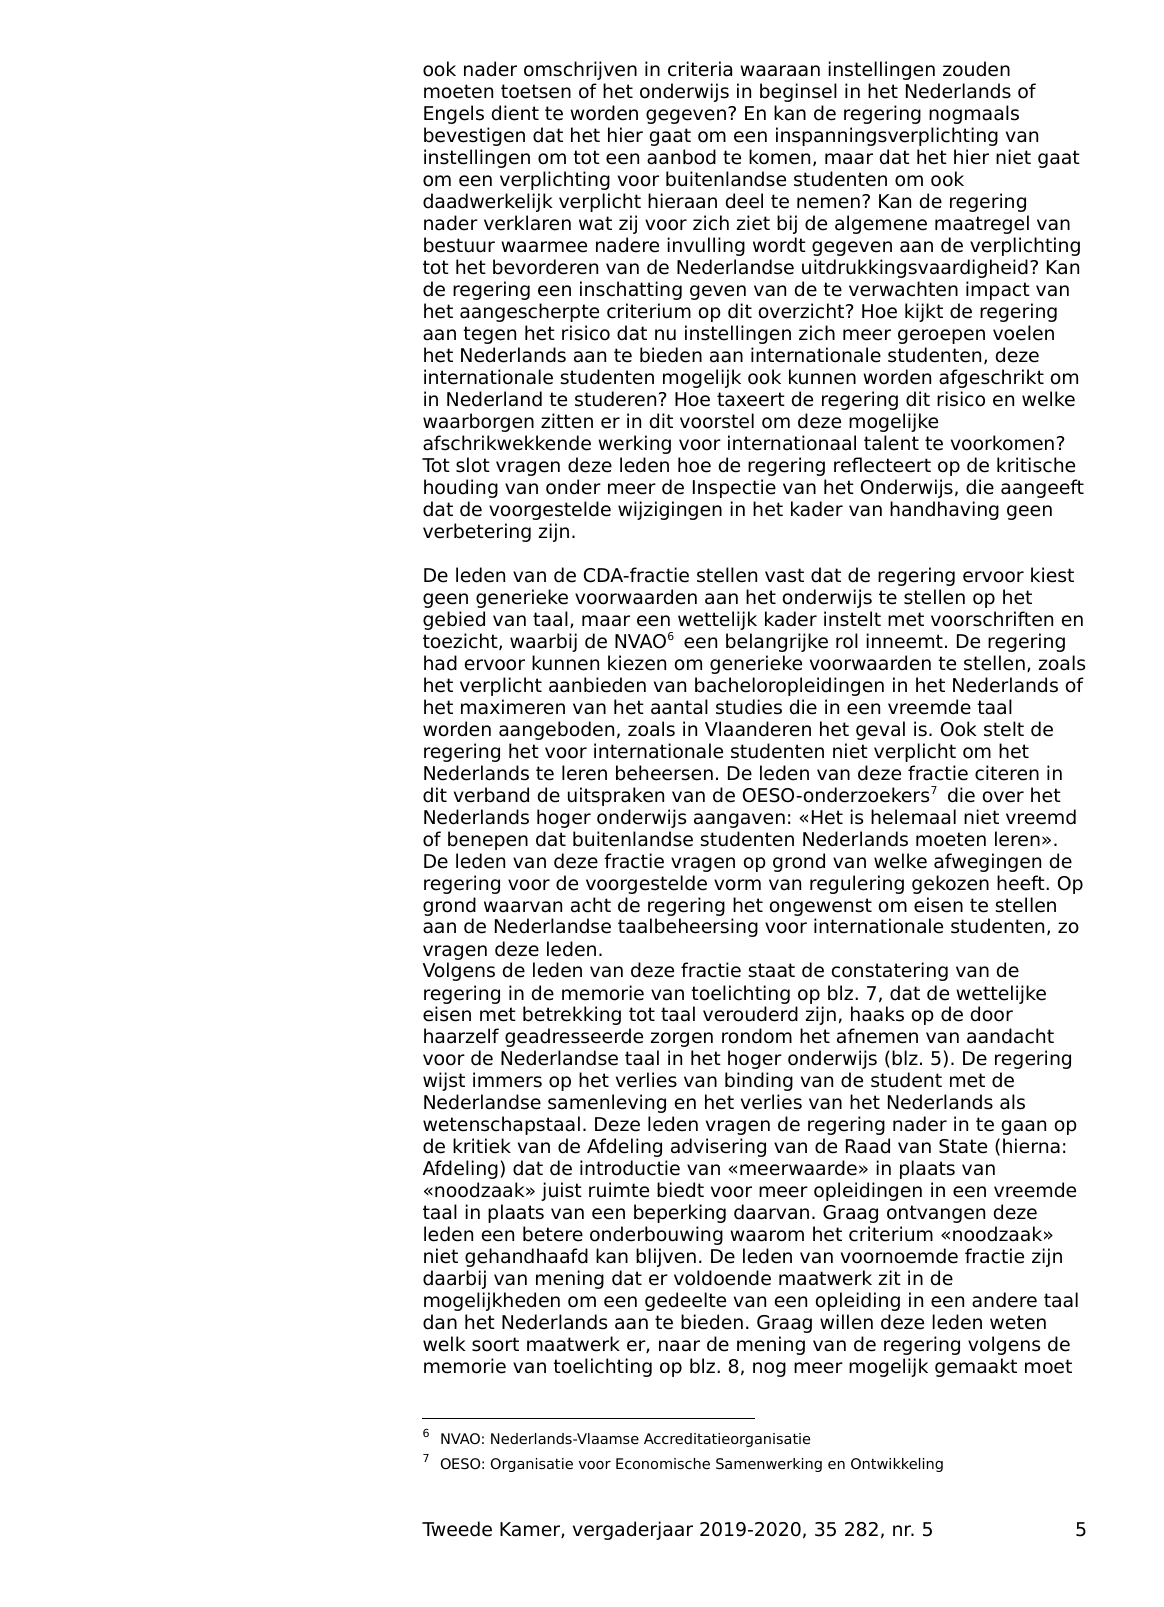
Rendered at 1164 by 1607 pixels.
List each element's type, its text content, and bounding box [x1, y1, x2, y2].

text De leden van de CDA-fractie stellen vast dat de regering ervoor kiest geen generieke voorwaarden aan het onderwijs te stellen op het gebied van taal, maar een wettelijk kader instelt met voorschriften en toezicht, waarbij de NVAO een belangrijke rol inneemt. De regering had ervoor kunnen kiezen om generieke voorwaarden te stellen, zoals het verplicht aanbieden van bacheloropleidingen in het Nederlands of het maximeren van het aantal studies die in een vreemde taal worden aangeboden, zoals in Vlaanderen het geval is. Ook stelt de regering het voor internationale studenten niet verplicht om het Nederlands te leren beheersen. De leden van deze fractie citeren in dit verband de uitspraken van de OESO-onderzoekers die over het Nederlands hoger onderwijs aangaven: «Het is helemaal niet vreemd of benepen dat buitenlandse studenten Nederlands moeten leren». De leden van deze fractie vragen op grond van welke afwegingen de regering voor de voorgestelde vorm van regulering gekozen heeft. Op grond waarvan acht de regering het ongewenst om eisen te stellen aan de Nederlandse taalbeheersing voor internationale studenten, zo vragen deze leden. [422, 565, 1087, 960]
text Volgens de leden van deze fractie staat de constatering van de regering in de memorie van toelichting op blz. 7, dat de wettelijke eisen met betrekking tot taal verouderd zijn, haaks op de door haarzelf geadresseerde zorgen rondom het afnemen van aandacht voor de Nederlandse taal in het hoger onderwijs (blz. 5). De regering wijst immers op het verlies van binding van de student met de Nederlandse samenleving en het verlies van het Nederlands als wetenschapstaal. Deze leden vragen de regering nader in te gaan op de kritiek van de Afdeling advisering van de Raad van State (hierna: Afdeling) dat de introductie van «meerwaarde» in plaats van «noodzaak» juist ruimte biedt voor meer opleidingen in een vreemde taal in plaats van een beperking daarvan. Graag ontvangen deze leden een betere onderbouwing waarom het criterium «noodzaak» niet gehandhaafd kan blijven. De leden van voornoemde fractie zijn daarbij van mening dat er voldoende maatwerk zit in de mogelijkheden om een gedeelte van een opleiding in een andere taal dan het Nederlands aan te bieden. Graag willen deze leden weten welk soort maatwerk er, naar de mening van de regering volgens de memorie van toelichting op blz. 8, nog meer mogelijk gemaakt moet [422, 960, 1087, 1378]
text NVAO: Nederlands-Vlaamse Accreditatieorganisatie [422, 1427, 1087, 1449]
text OESO: Organisatie voor Economische Samenwerking en Ontwikkeling [422, 1452, 1087, 1474]
text ook nader omschrijven in criteria waaraan instellingen zouden moeten toetsen of het onderwijs in beginsel in het Nederlands of Engels dient te worden gegeven? En kan de regering nogmaals bevestigen dat het hier gaat om een inspanningsverplichting van instellingen om tot een aanbod te komen, maar dat het hier niet gaat om een verplichting voor buitenlandse studenten om ook daadwerkelijk verplicht hieraan deel te nemen? Kan de regering nader verklaren wat zij voor zich ziet bij de algemene maatregel van bestuur waarmee nadere invulling wordt gegeven aan de verplichting tot het bevorderen van de Nederlandse uitdrukkingsvaardigheid? Kan de regering een inschatting geven van de te verwachten impact van het aangescherpte criterium op dit overzicht? Hoe kijkt de regering aan tegen het risico dat nu instellingen zich meer geroepen voelen het Nederlands aan te bieden aan internationale studenten, deze internationale studenten mogelijk ook kunnen worden afgeschrikt om in Nederland te studeren? Hoe taxeert de regering dit risico en welke waarborgen zitten er in dit voorstel om deze mogelijke afschrikwekkende werking voor internationaal talent te voorkomen? Tot slot vragen deze leden hoe de regering reflecteert op de kritische houding van onder meer de Inspectie van het Onderwijs, die aangeeft dat de voorgestelde wijzigingen in het kader van handhaving geen verbetering zijn. [422, 59, 1087, 543]
